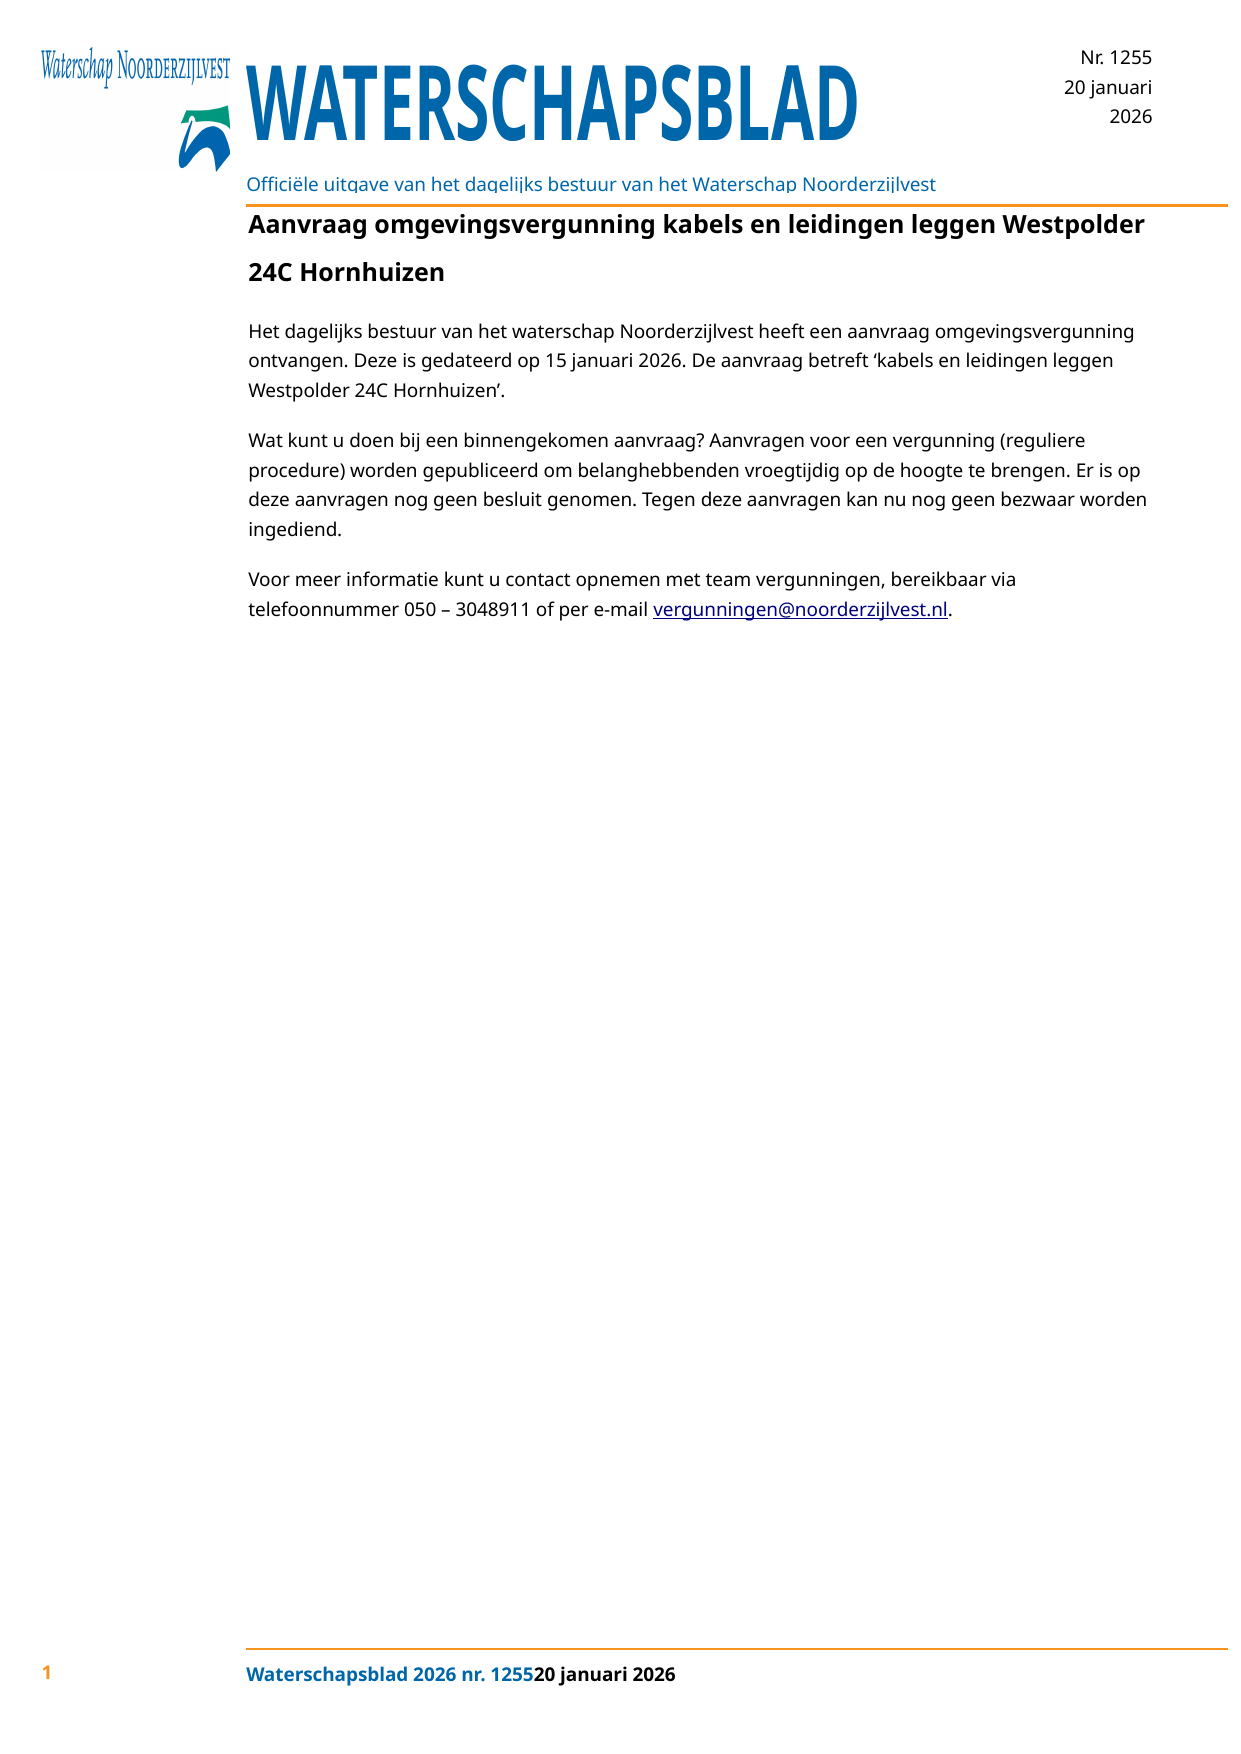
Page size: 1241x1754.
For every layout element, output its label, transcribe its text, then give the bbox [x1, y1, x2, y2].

text Voor meer informatie kunt u contact opnemen met team vergunningen, bereikbaar via telefoonnummer 050 – 3048911 of per e-mail vergunningen@noorderzijlvest.nl. [248, 567, 1152, 622]
picture [41, 47, 231, 172]
text Het dagelijks bestuur van het waterschap Noorderzijlvest heeft een aanvraag omgevingsvergunning ontvangen. Deze is gedateerd op 15 januari 2026. De aanvraag betreft ‘kabels en leidingen leggen Westpolder 24C Hornhuizen’. [248, 318, 1152, 403]
text Wat kunt u doen bij een binnengekomen aanvraag? Aanvragen voor een vergunning (reguliere procedure) worden gepubliceerd om belanghebbenden vroegtijdig op de hoogte te brengen. Er is op deze aanvragen nog geen besluit genomen. Tegen deze aanvragen kan nu nog geen bezwaar worden ingediend. [248, 427, 1152, 542]
text Aanvraag omgevingsvergunning kabels en leidingen leggen Westpolder 24C Hornhuizen [248, 207, 1152, 288]
